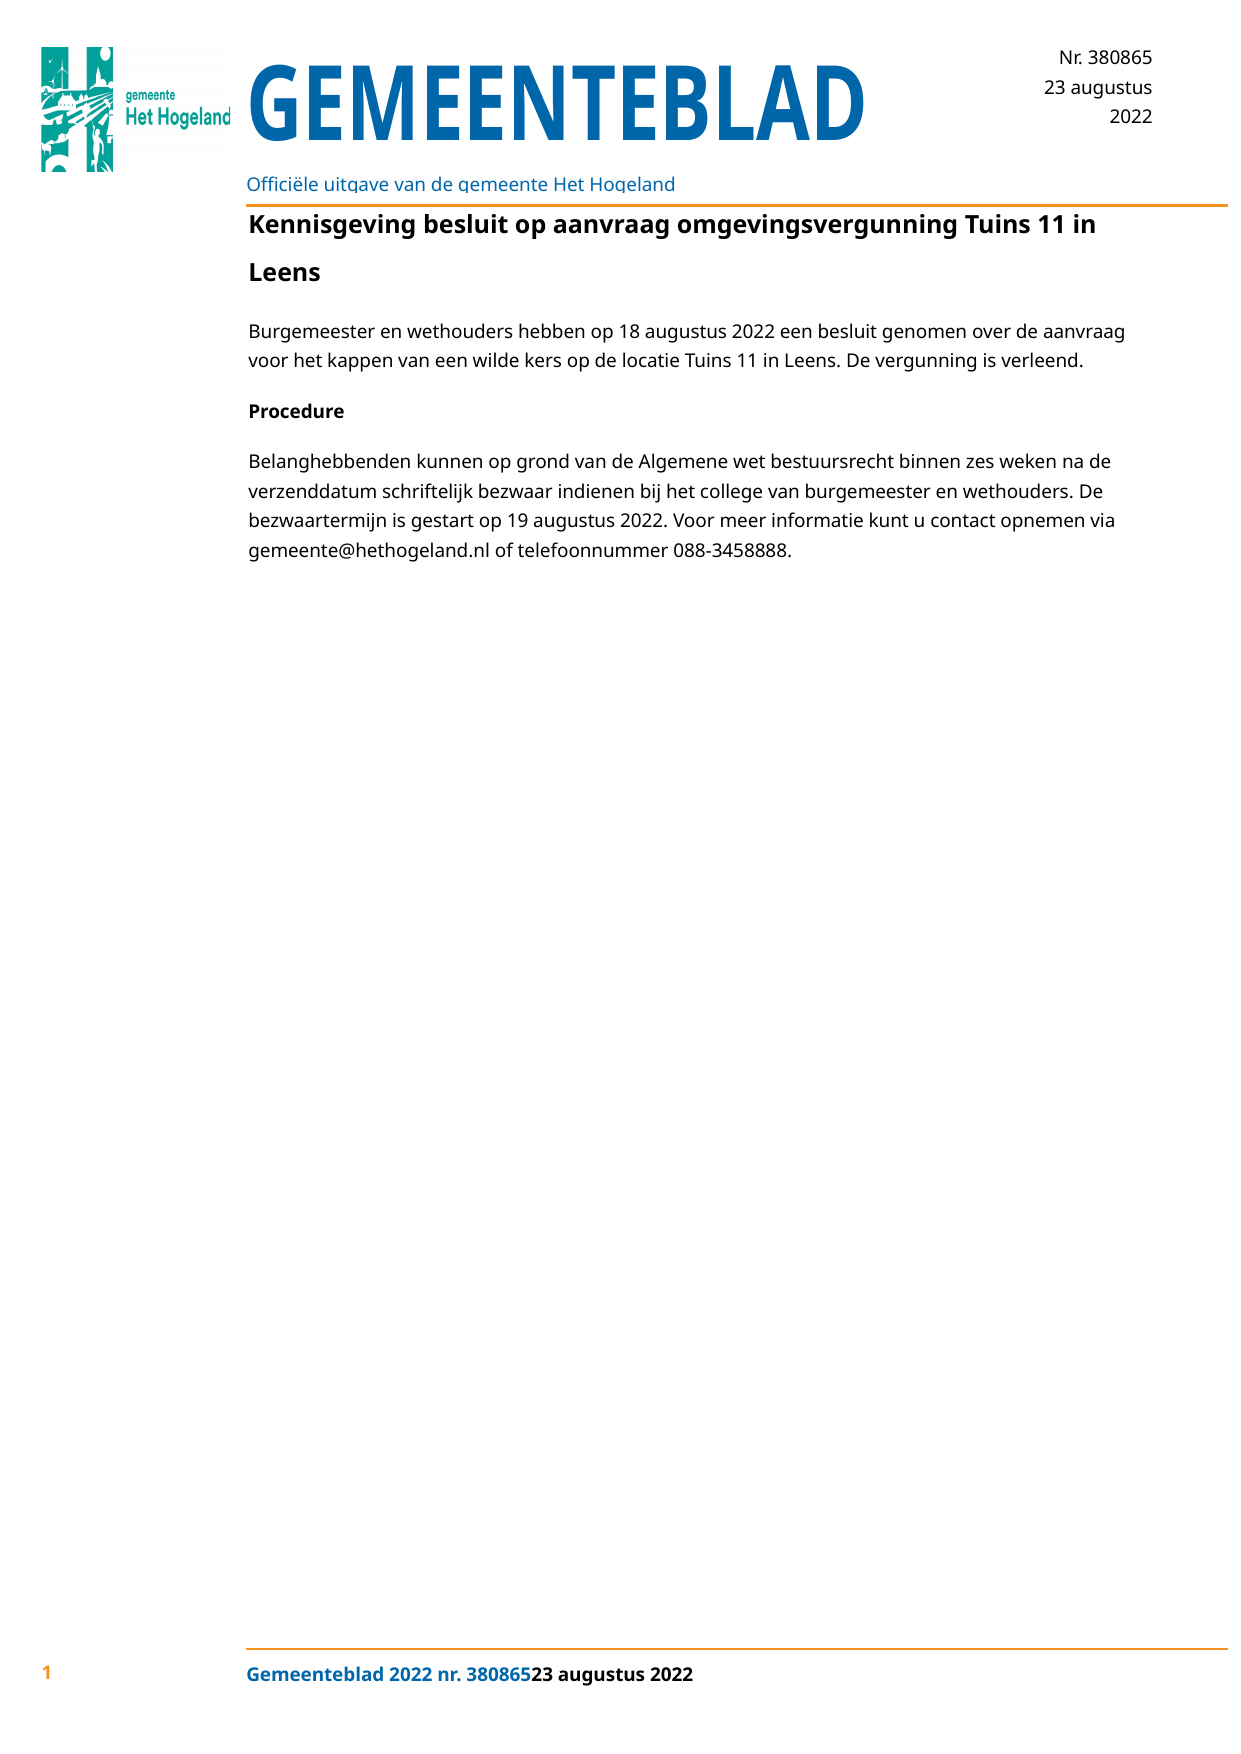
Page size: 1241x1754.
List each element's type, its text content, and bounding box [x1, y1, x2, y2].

text Procedure [248, 398, 1152, 424]
text Belanghebbenden kunnen op grond van de Algemene wet bestuursrecht binnen zes weken na de verzenddatum schriftelijk bezwaar indienen bij het college van burgemeester en wethouders. De bezwaartermijn is gestart op 19 augustus 2022. Voor meer informatie kunt u contact opnemen via gemeente@hethogeland.nl of telefoonnummer 088-3458888. [248, 448, 1152, 563]
picture [41, 47, 231, 172]
text Burgemeester en wethouders hebben op 18 augustus 2022 een besluit genomen over de aanvraag voor het kappen van een wilde kers op de locatie Tuins 11 in Leens. De vergunning is verleend. [248, 318, 1152, 373]
text Kennisgeving besluit op aanvraag omgevingsvergunning Tuins 11 in Leens [248, 207, 1152, 288]
